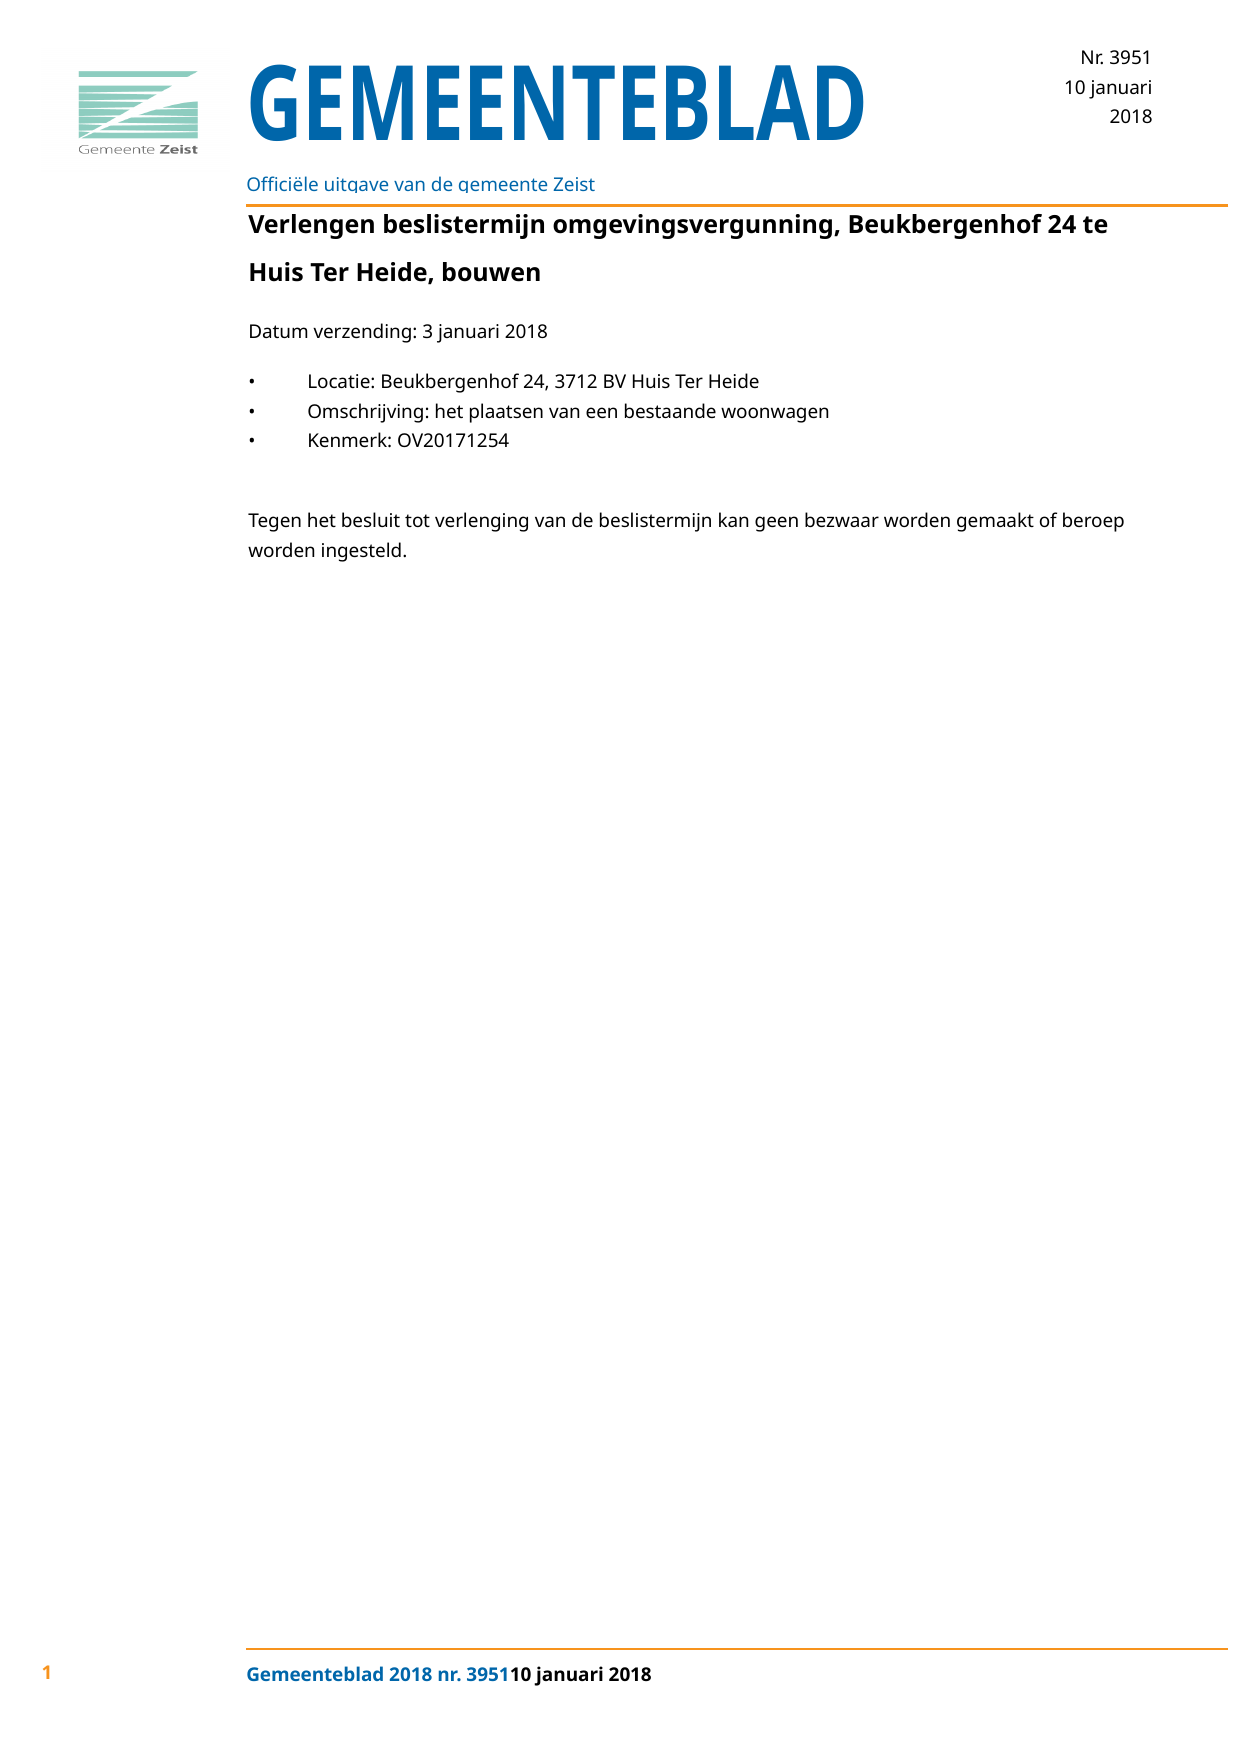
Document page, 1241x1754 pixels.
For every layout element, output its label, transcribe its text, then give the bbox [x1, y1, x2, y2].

list Kenmerk: OV20171254 [248, 427, 1152, 453]
picture [41, 47, 231, 172]
text Verlengen beslistermijn omgevingsvergunning, Beukbergenhof 24 te Huis Ter Heide, bouwen [248, 207, 1152, 288]
text Datum verzending: 3 januari 2018 [248, 318, 1152, 344]
list Omschrijving: het plaatsen van een bestaande woonwagen [248, 398, 1152, 424]
text Tegen het besluit tot verlenging van de beslistermijn kan geen bezwaar worden gemaakt of beroep worden ingesteld. [248, 507, 1152, 563]
list Locatie: Beukbergenhof 24, 3712 BV Huis Ter Heide [248, 368, 1152, 394]
